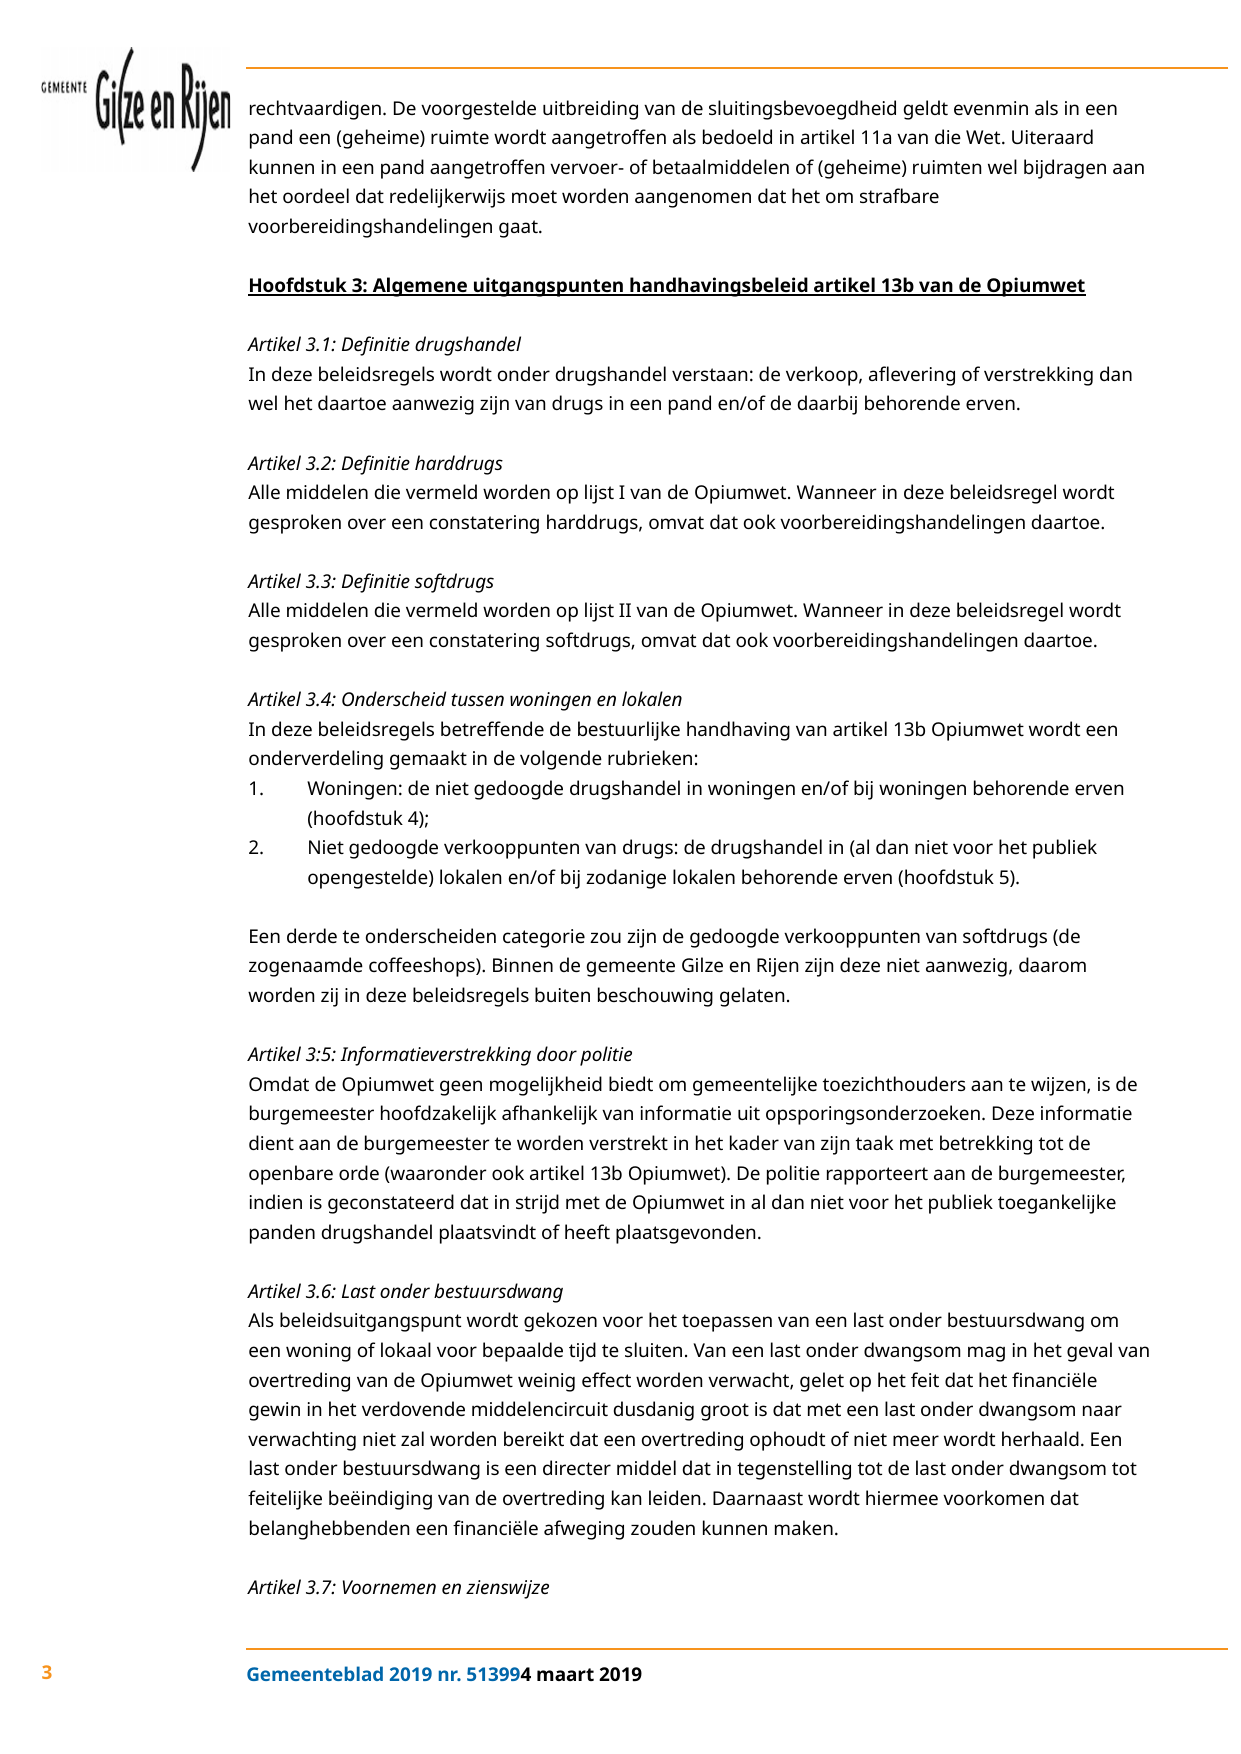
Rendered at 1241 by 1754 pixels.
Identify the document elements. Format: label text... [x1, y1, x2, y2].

text In deze beleidsregels betreffende de bestuurlijke handhaving van artikel 13b Opiumwet wordt een onderverdeling gemaakt in de volgende rubrieken: [248, 716, 1152, 771]
list Niet gedoogde verkooppunten van drugs: de drugshandel in (al dan niet voor het publiek opengestelde) lokalen en/of bij zodanige lokalen behorende erven (hoofdstuk 5). [248, 834, 1152, 890]
text Artikel 3.3: Definitie softdrugs [248, 568, 1152, 594]
text rechtvaardigen. De voorgestelde uitbreiding van de sluitingsbevoegdheid geldt evenmin als in een pand een (geheime) ruimte wordt aangetroffen als bedoeld in artikel 11a van die Wet. Uiteraard kunnen in een pand aangetroffen vervoer- of betaalmiddelen of (geheime) ruimten wel bijdragen aan het oordeel dat redelijkerwijs moet worden aangenomen dat het om strafbare voorbereidingshandelingen gaat. [248, 95, 1152, 239]
text In deze beleidsregels wordt onder drugshandel verstaan: de verkoop, aflevering of verstrekking dan wel het daartoe aanwezig zijn van drugs in een pand en/of de daarbij behorende erven. [248, 361, 1152, 416]
text Hoofdstuk 3: Algemene uitgangspunten handhavingsbeleid artikel 13b van de Opiumwet [248, 272, 1152, 298]
text Artikel 3:5: Informatieverstrekking door politie [248, 1041, 1152, 1067]
text Artikel 3.7: Voornemen en zienswijze [248, 1574, 1152, 1600]
text Omdat de Opiumwet geen mogelijkheid biedt om gemeentelijke toezichthouders aan te wijzen, is de burgemeester hoofdzakelijk afhankelijk van informatie uit opsporingsonderzoeken. Deze informatie dient aan de burgemeester te worden verstrekt in het kader van zijn taak met betrekking tot de openbare orde (waaronder ook artikel 13b Opiumwet). De politie rapporteert aan de burgemeester, indien is geconstateerd dat in strijd met de Opiumwet in al dan niet voor het publiek toegankelijke panden drugshandel plaatsvindt of heeft plaatsgevonden. [248, 1071, 1152, 1245]
text Artikel 3.6: Last onder bestuursdwang [248, 1278, 1152, 1304]
text Alle middelen die vermeld worden op lijst II van de Opiumwet. Wanneer in deze beleidsregel wordt gesproken over een constatering softdrugs, omvat dat ook voorbereidingshandelingen daartoe. [248, 598, 1152, 653]
text Een derde te onderscheiden categorie zou zijn de gedoogde verkooppunten van softdrugs (de zogenaamde coffeeshops). Binnen de gemeente Gilze en Rijen zijn deze niet aanwezig, daarom worden zij in deze beleidsregels buiten beschouwing gelaten. [248, 923, 1152, 1008]
list Woningen: de niet gedoogde drugshandel in woningen en/of bij woningen behorende erven (hoofdstuk 4); [248, 775, 1152, 831]
text Artikel 3.1: Definitie drugshandel [248, 331, 1152, 357]
text Als beleidsuitgangspunt wordt gekozen voor het toepassen van een last onder bestuursdwang om een woning of lokaal voor bepaalde tijd te sluiten. Van een last onder dwangsom mag in het geval van overtreding van de Opiumwet weinig effect worden verwacht, gelet op het feit dat het financiële gewin in het verdovende middelencircuit dusdanig groot is dat met een last onder dwangsom naar verwachting niet zal worden bereikt dat een overtreding ophoudt of niet meer wordt herhaald. Een last onder bestuursdwang is een directer middel dat in tegenstelling tot de last onder dwangsom tot feitelijke beëindiging van de overtreding kan leiden. Daarnaast wordt hiermee voorkomen dat belanghebbenden een financiële afweging zouden kunnen maken. [248, 1308, 1152, 1541]
text Alle middelen die vermeld worden op lijst I van de Opiumwet. Wanneer in deze beleidsregel wordt gesproken over een constatering harddrugs, omvat dat ook voorbereidingshandelingen daartoe. [248, 479, 1152, 535]
text Artikel 3.2: Definitie harddrugs [248, 450, 1152, 476]
picture [41, 47, 231, 172]
text Artikel 3.4: Onderscheid tussen woningen en lokalen [248, 686, 1152, 712]
